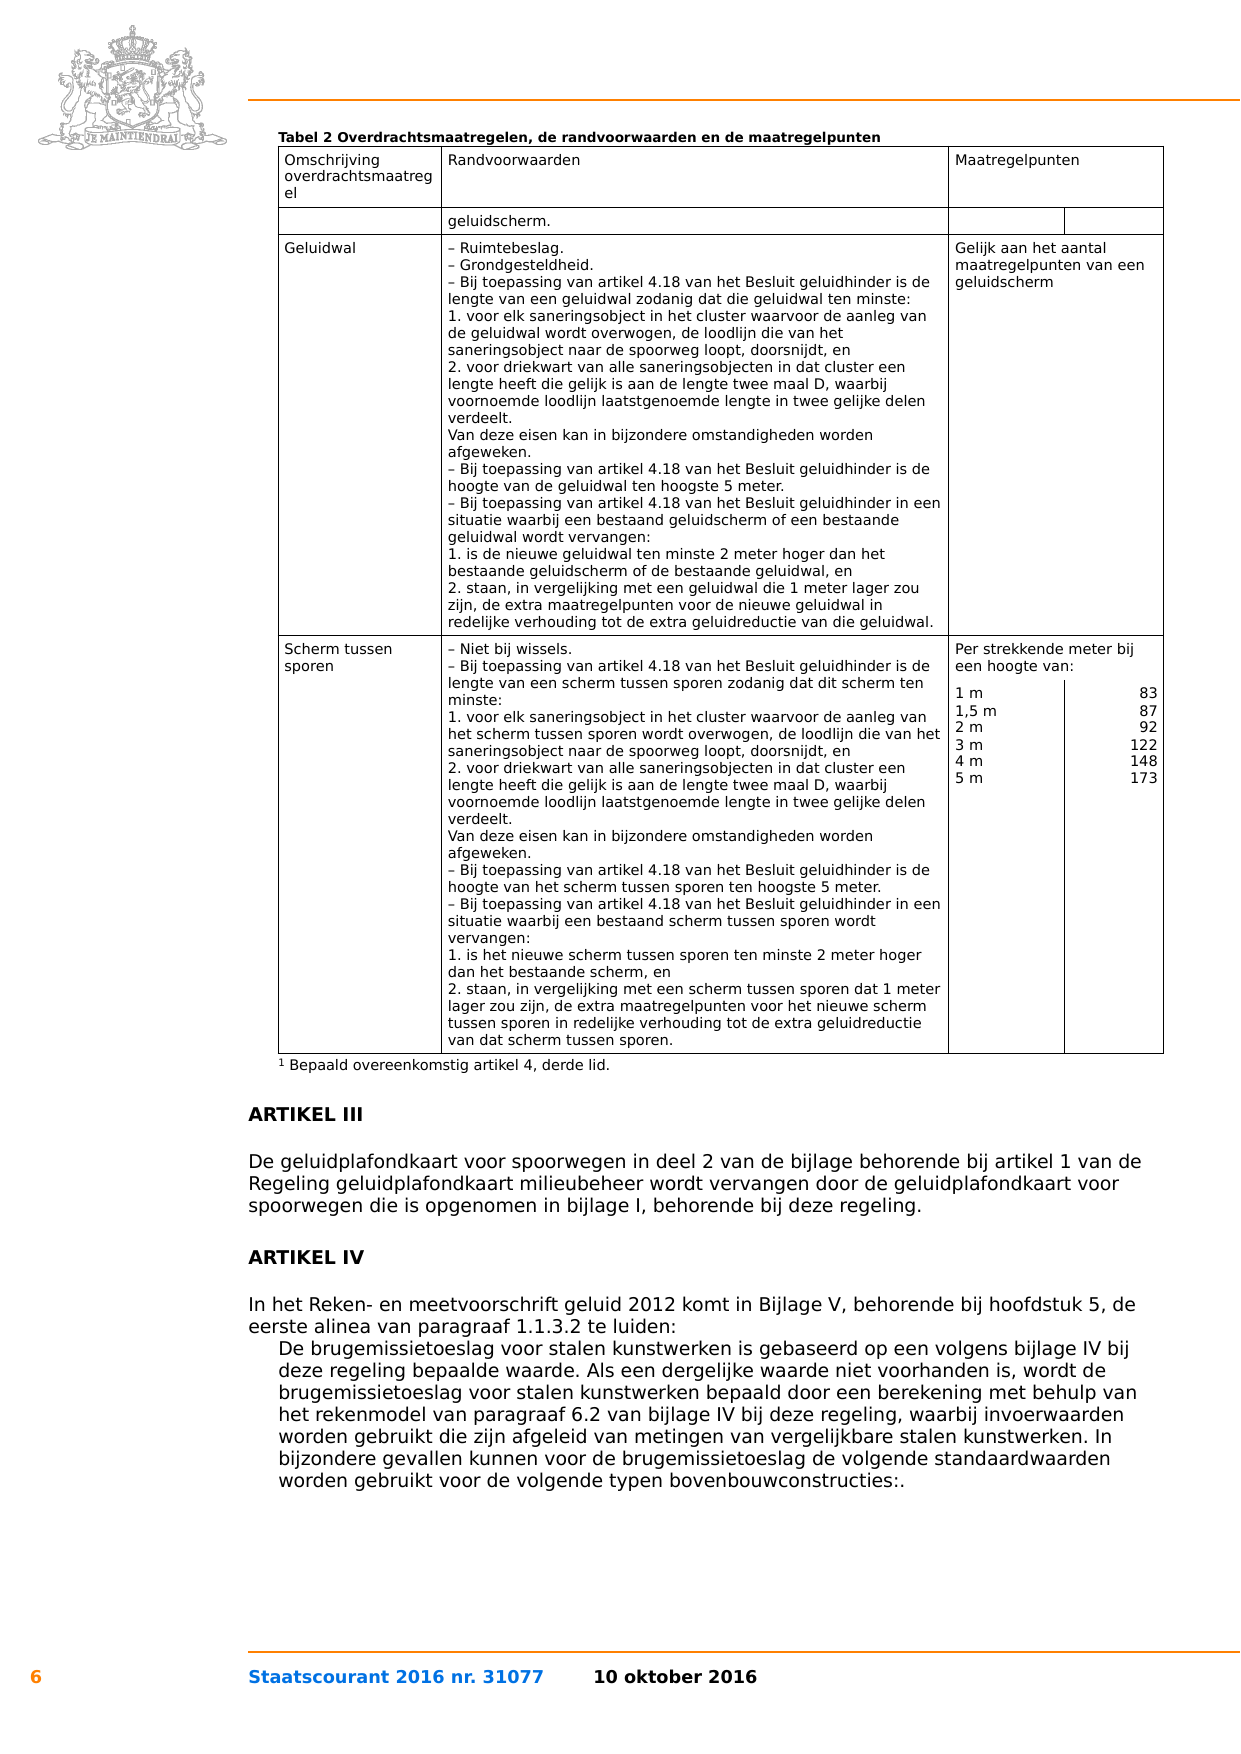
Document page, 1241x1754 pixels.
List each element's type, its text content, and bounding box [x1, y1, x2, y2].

table_cell Omschrijving overdrachtsmaatregel [279, 147, 441, 207]
table_cell [279, 208, 441, 234]
table_cell Scherm tussen sporen [279, 636, 441, 1053]
table_cell Geluidwal [279, 235, 441, 635]
subtitle ARTIKEL IV [248, 1247, 1163, 1269]
subtitle ARTIKEL III [248, 1104, 1163, 1126]
table_cell – Ruimtebeslag. – Grondgesteldheid. – Bij toepassing van artikel 4.18 van het Besluit geluidhinder is de lengte van een geluidwal zodanig dat die geluidwal ten minste: 1. voor elk saneringsobject in het cluster waarvoor de aanleg van de geluidwal wordt overwogen, de loodlijn die van het saneringsobject naar de spoorweg loopt, doorsnijdt, en 2. voor driekwart van alle saneringsobjecten in dat cluster een lengte heeft die gelijk is aan de lengte twee maal D, waarbij voornoemde loodlijn laatstgenoemde lengte in twee gelijke delen verdeelt. Van deze eisen kan in bijzondere omstandigheden worden afgeweken. – Bij toepassing van artikel 4.18 van het Besluit geluidhinder is de hoogte van de geluidwal ten hoogste 5 meter. – Bij toepassing van artikel 4.18 van het Besluit geluidhinder in een situatie waarbij een bestaand geluidscherm of een bestaande geluidwal wordt vervangen: 1. is de nieuwe geluidwal ten minste 2 meter hoger dan het bestaande geluidscherm of de bestaande geluidwal, en 2. staan, in vergelijking met een geluidwal die 1 meter lager zou zijn, de extra maatregelpunten voor de nieuwe geluidwal in redelijke verhouding tot de extra geluidreductie van die geluidwal. [442, 235, 948, 635]
table_cell [949, 208, 1064, 234]
table_cell 83 87 92 122 148 173 [1065, 680, 1163, 1053]
table_header Tabel 2 Overdrachtsmaatregelen, de randvoorwaarden en de maatregelpunten [278, 130, 1163, 146]
picture [38, 25, 227, 150]
table_cell Maatregelpunten [949, 147, 1163, 207]
table_cell Randvoorwaarden [442, 147, 948, 207]
text De geluidplafondkaart voor spoorwegen in deel 2 van de bijlage behorende bij artikel 1 van de Regeling geluidplafondkaart milieubeheer wordt vervangen door de geluidplafondkaart voor spoorwegen die is opgenomen in bijlage I, behorende bij deze regeling. [248, 1151, 1163, 1217]
table_cell – Niet bij wissels. – Bij toepassing van artikel 4.18 van het Besluit geluidhinder is de lengte van een scherm tussen sporen zodanig dat dit scherm ten minste: 1. voor elk saneringsobject in het cluster waarvoor de aanleg van het scherm tussen sporen wordt overwogen, de loodlijn die van het saneringsobject naar de spoorweg loopt, doorsnijdt, en 2. voor driekwart van alle saneringsobjecten in dat cluster een lengte heeft die gelijk is aan de lengte twee maal D, waarbij voornoemde loodlijn laatstgenoemde lengte in twee gelijke delen verdeelt. Van deze eisen kan in bijzondere omstandigheden worden afgeweken. – Bij toepassing van artikel 4.18 van het Besluit geluidhinder is de hoogte van het scherm tussen sporen ten hoogste 5 meter. – Bij toepassing van artikel 4.18 van het Besluit geluidhinder in een situatie waarbij een bestaand scherm tussen sporen wordt vervangen: 1. is het nieuwe scherm tussen sporen ten minste 2 meter hoger dan het bestaande scherm, en 2. staan, in vergelijking met een scherm tussen sporen dat 1 meter lager zou zijn, de extra maatregelpunten voor het nieuwe scherm tussen sporen in redelijke verhouding tot de extra geluidreductie van dat scherm tussen sporen. [442, 636, 948, 1053]
table_cell [1065, 208, 1163, 234]
table_cell Gelijk aan het aantal maatregelpunten van een geluidscherm [949, 235, 1163, 635]
text De brugemissietoeslag voor stalen kunstwerken is gebaseerd op een volgens bijlage IV bij deze regeling bepaalde waarde. Als een dergelijke waarde niet voorhanden is, wordt de brugemissietoeslag voor stalen kunstwerken bepaald door een berekening met behulp van het rekenmodel van paragraaf 6.2 van bijlage IV bij deze regeling, waarbij invoerwaarden worden gebruikt die zijn afgeleid van metingen van vergelijkbare stalen kunstwerken. In bijzondere gevallen kunnen voor de brugemissietoeslag de volgende standaardwaarden worden gebruikt voor de volgende typen bovenbouwconstructies:. [278, 1338, 1163, 1492]
table_cell geluidscherm. [442, 208, 948, 234]
table_cell 1 Bepaald overeenkomstig artikel 4, derde lid. [278, 1054, 1163, 1074]
text In het Reken- en meetvoorschrift geluid 2012 komt in Bijlage V, behorende bij hoofdstuk 5, de eerste alinea van paragraaf 1.1.3.2 te luiden: [248, 1294, 1163, 1338]
table_cell Per strekkende meter bij een hoogte van: [949, 636, 1163, 680]
table_cell 1 m 1,5 m 2 m 3 m 4 m 5 m [949, 680, 1064, 1053]
